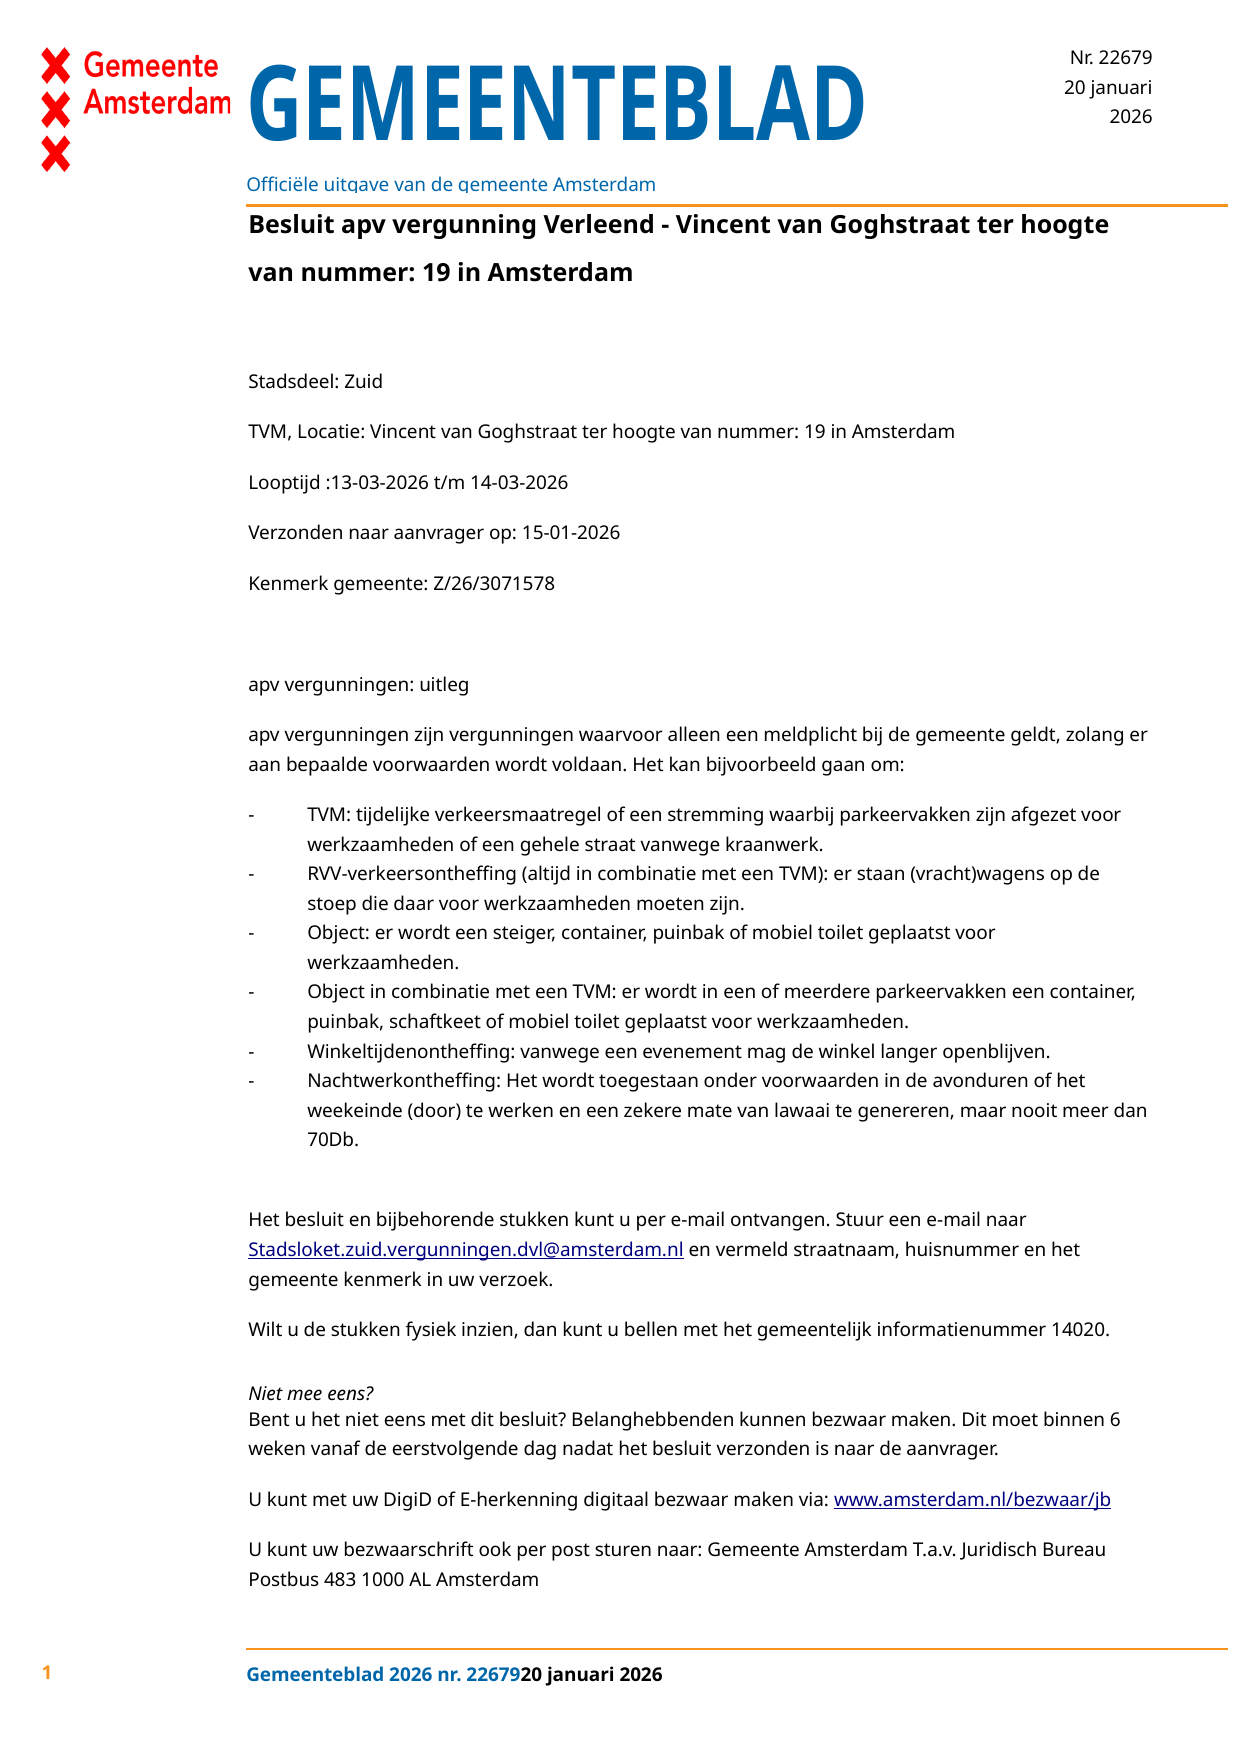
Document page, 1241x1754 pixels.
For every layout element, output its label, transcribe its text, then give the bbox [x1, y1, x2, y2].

text Stadsdeel: Zuid [248, 368, 1152, 394]
list Object: er wordt een steiger, container, puinbak of mobiel toilet geplaatst voor werkzaamheden. [248, 919, 1152, 975]
text apv vergunningen zijn vergunningen waarvoor alleen een meldplicht bij de gemeente geldt, zolang er aan bepaalde voorwaarden wordt voldaan. Het kan bijvoorbeeld gaan om: [248, 721, 1152, 777]
text Bent u het niet eens met dit besluit? Belanghebbenden kunnen bezwaar maken. Dit moet binnen 6 weken vanaf de eerstvolgende dag nadat het besluit verzonden is naar de aanvrager. [248, 1406, 1152, 1461]
text Besluit apv vergunning Verleend - Vincent van Goghstraat ter hoogte van nummer: 19 in Amsterdam [248, 207, 1152, 288]
text Niet mee eens? [248, 1380, 1152, 1406]
text Verzonden naar aanvrager op: 15-01-2026 [248, 519, 1152, 545]
list Object in combinatie met een TVM: er wordt in een of meerdere parkeervakken een container, puinbak, schaftkeet of mobiel toilet geplaatst voor werkzaamheden. [248, 979, 1152, 1034]
text Het besluit en bijbehorende stukken kunt u per e-mail ontvangen. Stuur een e-mail naar Stadsloket.zuid.vergunningen.dvl@amsterdam.nl en vermeld straatnaam, huisnummer en het gemeente kenmerk in uw verzoek. [248, 1207, 1152, 1292]
text Wilt u de stukken fysiek inzien, dan kunt u bellen met het gemeentelijk informatienummer 14020. [248, 1316, 1152, 1342]
text TVM, Locatie: Vincent van Goghstraat ter hoogte van nummer: 19 in Amsterdam [248, 419, 1152, 444]
list Nachtwerkontheffing: Het wordt toegestaan onder voorwaarden in de avonduren of het weekeinde (door) te werken en een zekere mate van lawaai te genereren, maar nooit meer dan 70Db. [248, 1067, 1152, 1152]
list RVV-verkeersontheffing (altijd in combinatie met een TVM): er staan (vracht)wagens op de stoep die daar voor werkzaamheden moeten zijn. [248, 860, 1152, 916]
text Looptijd :13-03-2026 t/m 14-03-2026 [248, 469, 1152, 495]
list TVM: tijdelijke verkeersmaatregel of een stremming waarbij parkeervakken zijn afgezet voor werkzaamheden of een gehele straat vanwege kraanwerk. [248, 801, 1152, 857]
text Kenmerk gemeente: Z/26/3071578 [248, 570, 1152, 596]
text U kunt uw bezwaarschrift ook per post sturen naar: Gemeente Amsterdam T.a.v. Juridisch Bureau Postbus 483 1000 AL Amsterdam [248, 1536, 1152, 1592]
list Winkeltijdenontheffing: vanwege een evenement mag de winkel langer openblijven. [248, 1038, 1152, 1064]
text apv vergunningen: uitleg [248, 671, 1152, 697]
picture [41, 47, 231, 172]
text U kunt met uw DigiD of E-herkenning digitaal bezwaar maken via: www.amsterdam.nl/bezwaar/jb [248, 1486, 1152, 1512]
